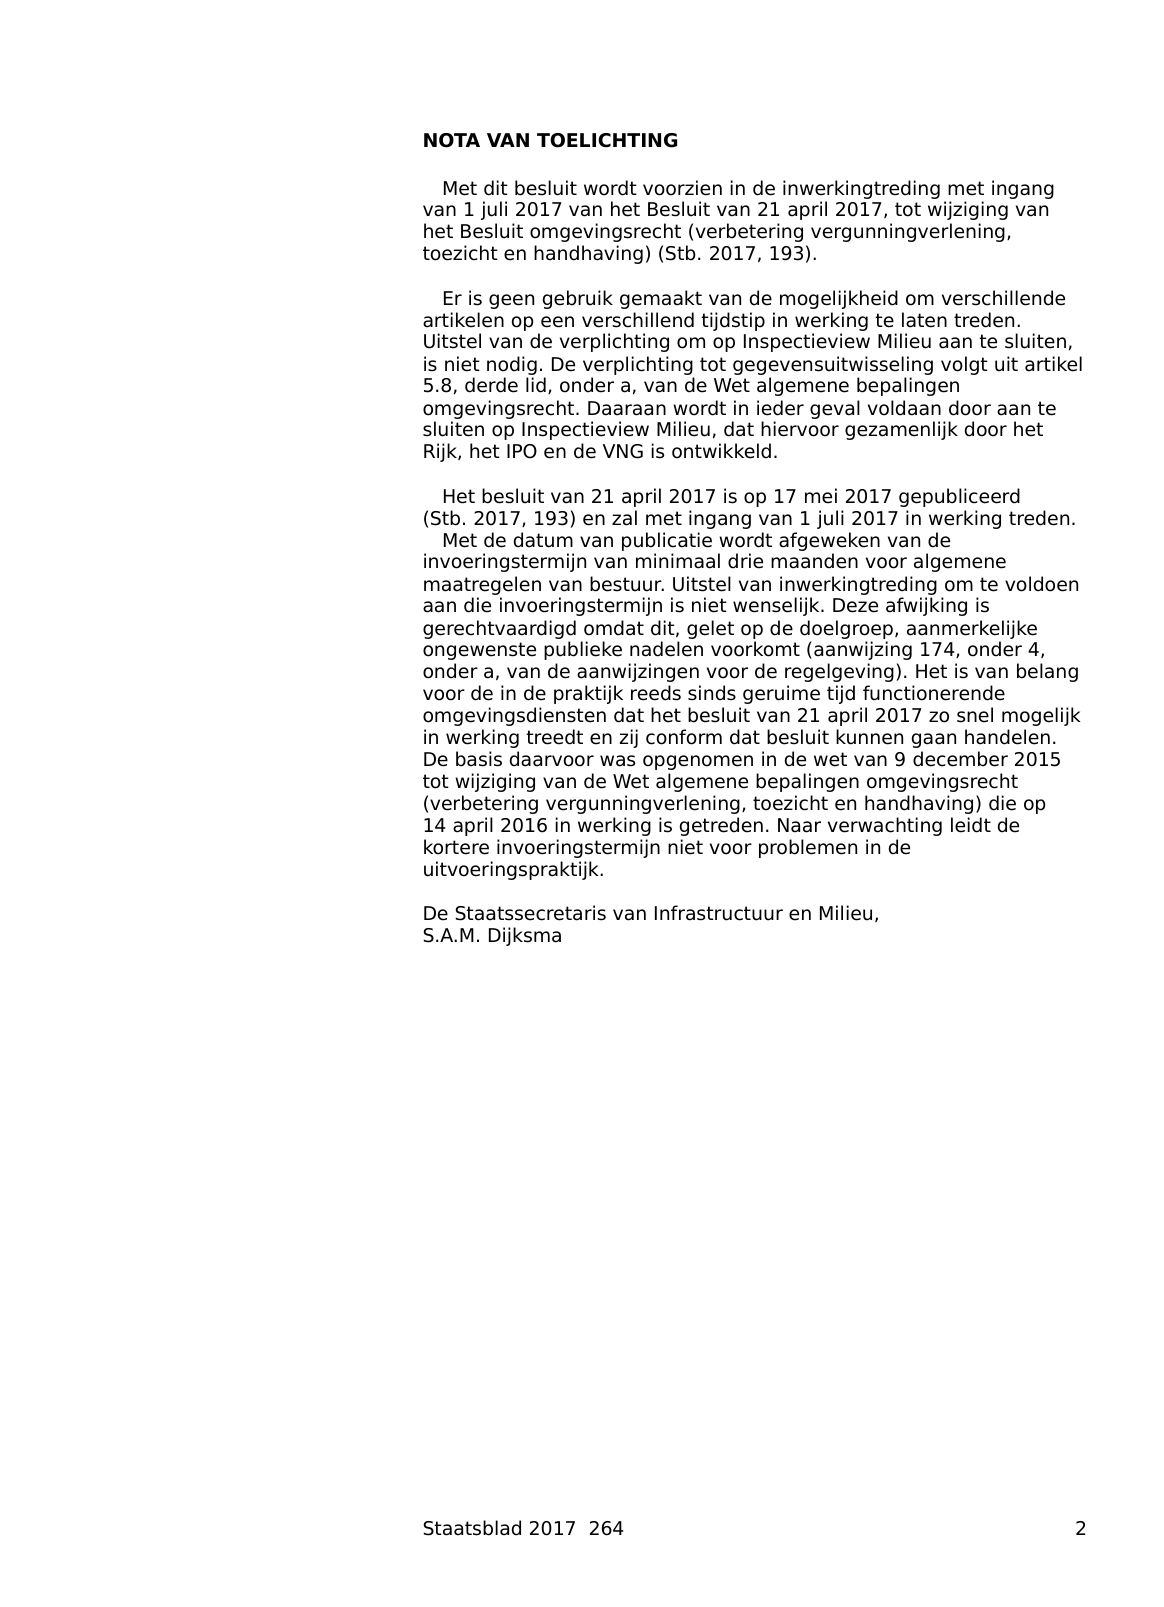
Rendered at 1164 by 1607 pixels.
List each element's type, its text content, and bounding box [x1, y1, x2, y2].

text Met dit besluit wordt voorzien in de inwerkingtreding met ingang van 1 juli 2017 van het Besluit van 21 april 2017, tot wijziging van het Besluit omgevingsrecht (verbetering vergunningverlening, toezicht en handhaving) (Stb. 2017, 193). [422, 177, 1087, 265]
text Er is geen gebruik gemaakt van de mogelijkheid om verschillende artikelen op een verschillend tijdstip in werking te laten treden. Uitstel van de verplichting om op Inspectieview Milieu aan te sluiten, is niet nodig. De verplichting tot gegevensuitwisseling volgt uit artikel 5.8, derde lid, onder a, van de Wet algemene bepalingen omgevingsrecht. Daaraan wordt in ieder geval voldaan door aan te sluiten op Inspectieview Milieu, dat hiervoor gezamenlijk door het Rijk, het IPO en de VNG is ontwikkeld. [422, 287, 1087, 463]
text De Staatssecretaris van Infrastructuur en Milieu, S.A.M. Dijksma [422, 903, 1087, 947]
text Met de datum van publicatie wordt afgeweken van de invoeringstermijn van minimaal drie maanden voor algemene maatregelen van bestuur. Uitstel van inwerkingtreding om te voldoen aan die invoeringstermijn is niet wenselijk. Deze afwijking is gerechtvaardigd omdat dit, gelet op de doelgroep, aanmerkelijke ongewenste publieke nadelen voorkomt (aanwijzing 174, onder 4, onder a, van de aanwijzingen voor de regelgeving). Het is van belang voor de in de praktijk reeds sinds geruime tijd functionerende omgevingsdiensten dat het besluit van 21 april 2017 zo snel mogelijk in werking treedt en zij conform dat besluit kunnen gaan handelen. De basis daarvoor was opgenomen in de wet van 9 december 2015 tot wijziging van de Wet algemene bepalingen omgevingsrecht (verbetering vergunningverlening, toezicht en handhaving) die op 14 april 2016 in werking is getreden. Naar verwachting leidt de kortere invoeringstermijn niet voor problemen in de uitvoeringspraktijk. [422, 529, 1087, 881]
text Het besluit van 21 april 2017 is op 17 mei 2017 gepubliceerd (Stb. 2017, 193) en zal met ingang van 1 juli 2017 in werking treden. [422, 486, 1087, 529]
subtitle NOTA VAN TOELICHTING [422, 130, 1087, 152]
